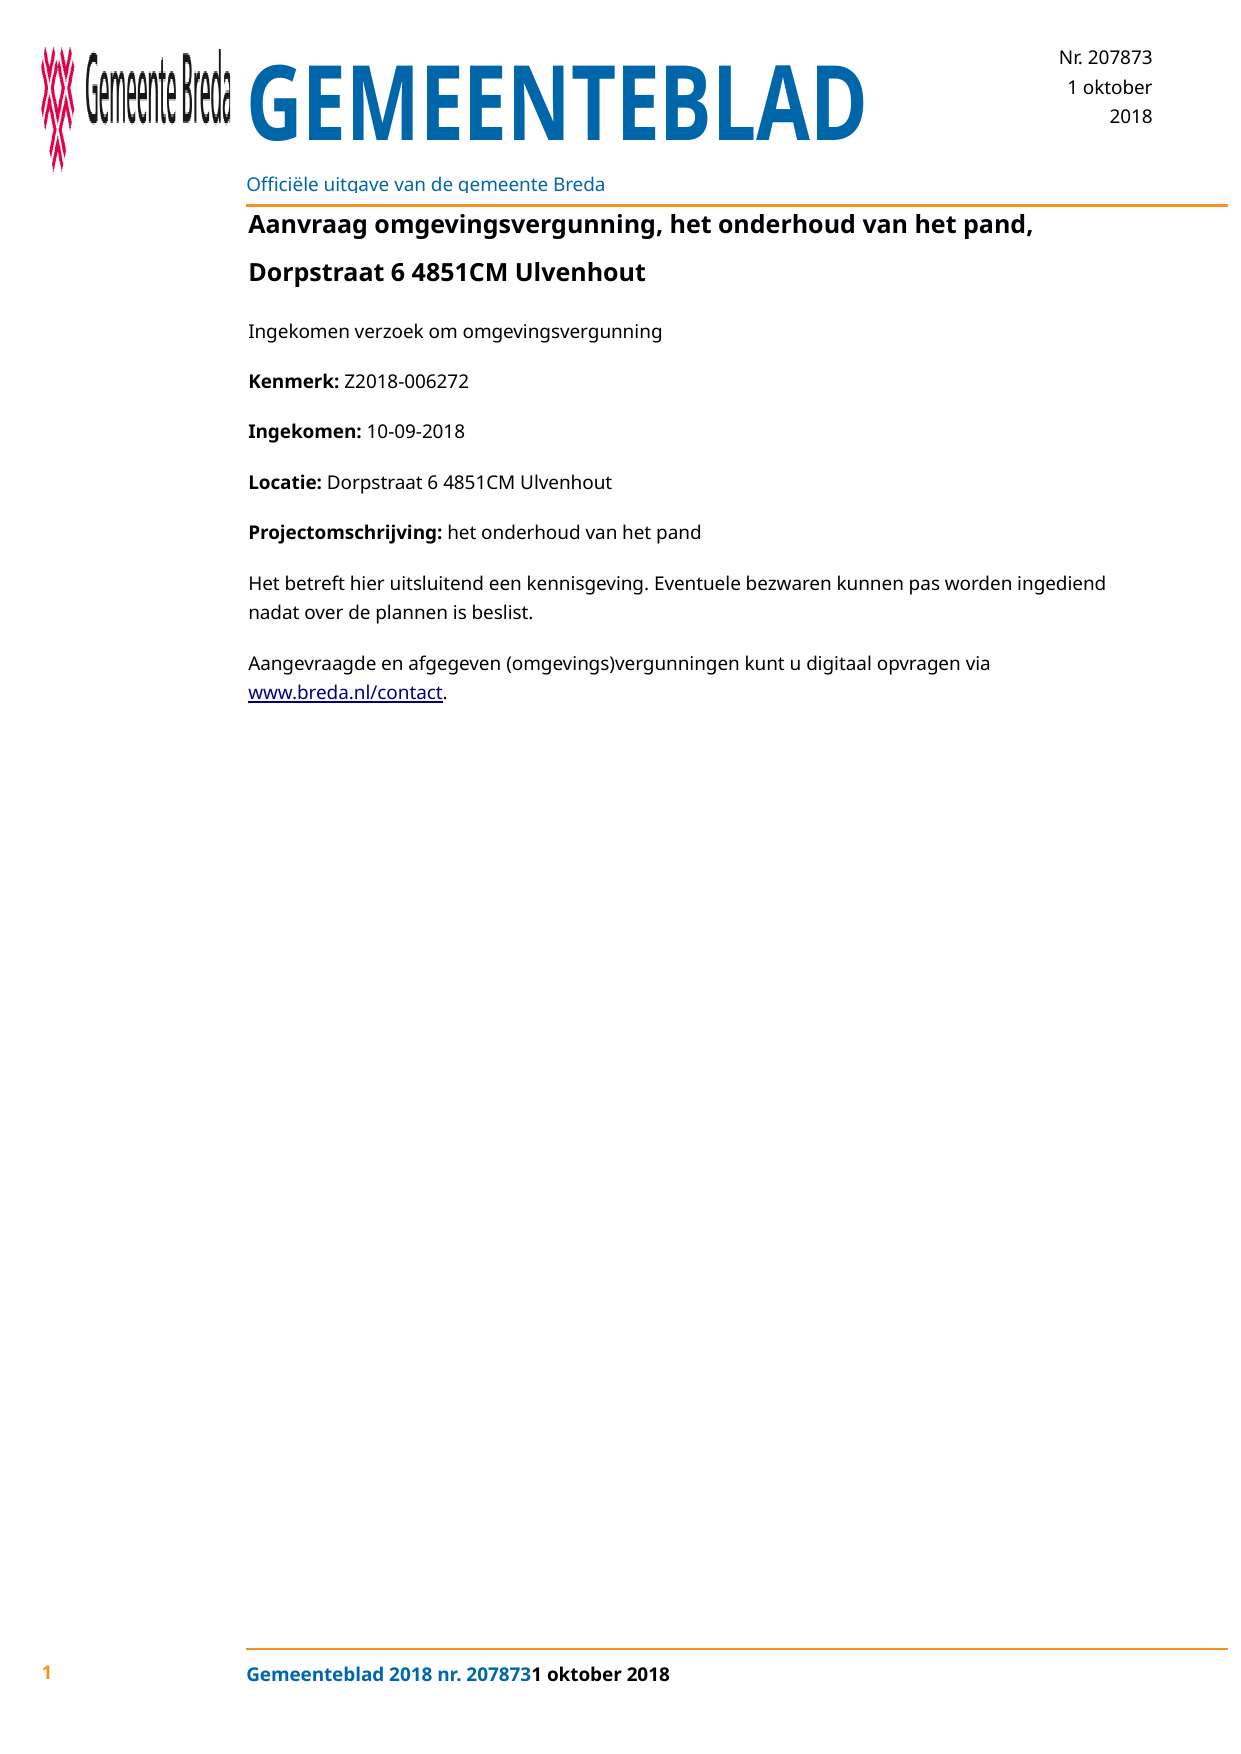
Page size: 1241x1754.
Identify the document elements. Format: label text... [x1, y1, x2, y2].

text Ingekomen verzoek om omgevingsvergunning [248, 318, 1152, 344]
text Ingekomen: 10-09-2018 [248, 419, 1152, 444]
text Projectomschrijving: het onderhoud van het pand [248, 519, 1152, 545]
text Aangevraagde en afgegeven (omgevings)vergunningen kunt u digitaal opvragen via www.breda.nl/contact. [248, 650, 1152, 705]
text Aanvraag omgevingsvergunning, het onderhoud van het pand, Dorpstraat 6 4851CM Ulvenhout [248, 207, 1152, 288]
text Kenmerk: Z2018-006272 [248, 368, 1152, 394]
text Het betreft hier uitsluitend een kennisgeving. Eventuele bezwaren kunnen pas worden ingediend nadat over de plannen is beslist. [248, 570, 1152, 625]
text Locatie: Dorpstraat 6 4851CM Ulvenhout [248, 469, 1152, 495]
picture [41, 47, 231, 172]
